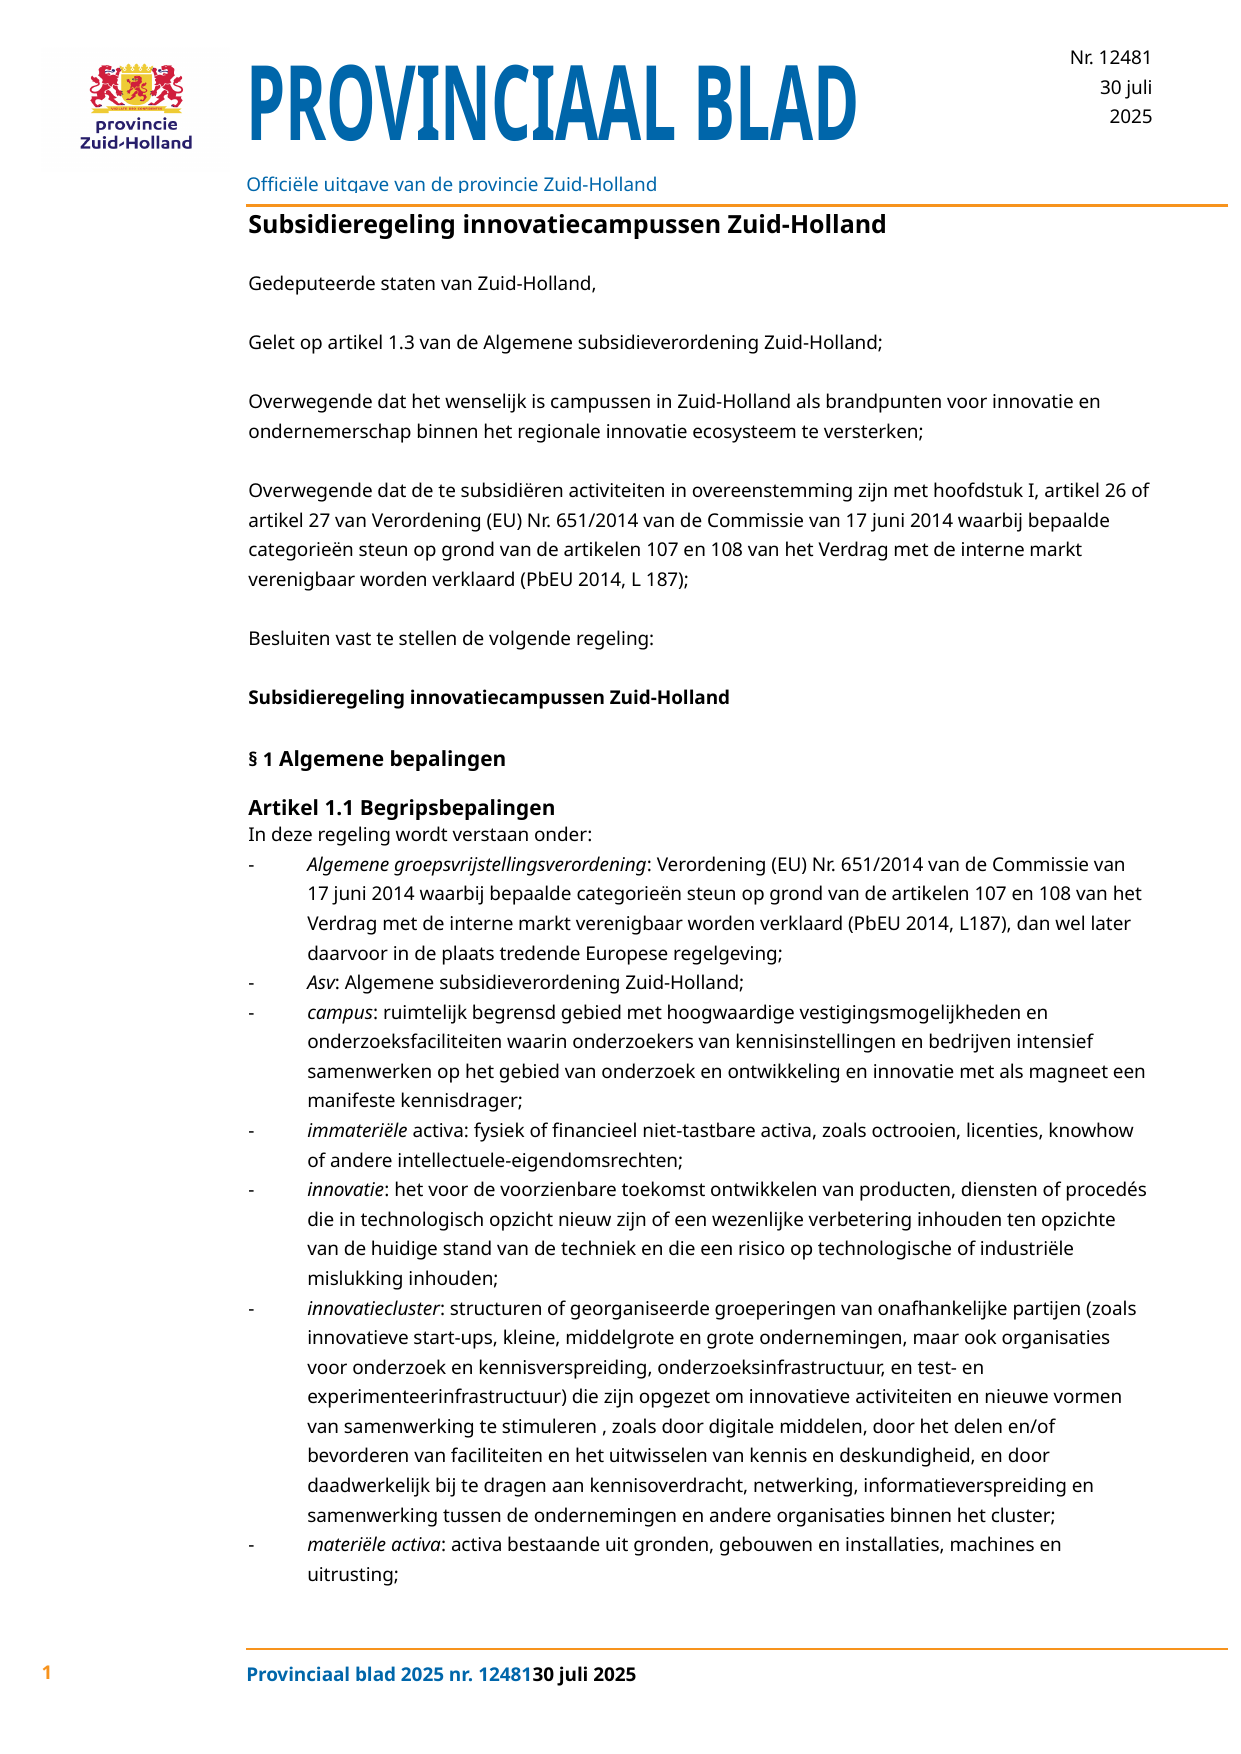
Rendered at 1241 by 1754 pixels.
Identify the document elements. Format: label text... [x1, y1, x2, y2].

text § 1 Algemene bepalingen [248, 744, 1152, 772]
list campus: ruimtelijk begrensd gebied met hoogwaardige vestigingsmogelijkheden en onderzoeksfaciliteiten waarin onderzoekers van kennisinstellingen en bedrijven intensief samenwerken op het gebied van onderzoek en ontwikkeling en innovatie met als magneet een manifeste kennisdrager; [248, 999, 1152, 1113]
list innovatiecluster: structuren of georganiseerde groeperingen van onafhankelijke partijen (zoals innovatieve start-ups, kleine, middelgrote en grote ondernemingen, maar ook organisaties voor onderzoek en kennisverspreiding, onderzoeksinfrastructuur, en test- en experimenteerinfrastructuur) die zijn opgezet om innovatieve activiteiten en nieuwe vormen van samenwerking te stimuleren , zoals door digitale middelen, door het delen en/of bevorderen van faciliteiten en het uitwisselen van kennis en deskundigheid, en door daadwerkelijk bij te dragen aan kennisoverdracht, netwerking, informatieverspreiding en samenwerking tussen de ondernemingen en andere organisaties binnen het cluster; [248, 1295, 1152, 1527]
text Gedeputeerde staten van Zuid-Holland, [248, 270, 1152, 296]
text Gelet op artikel 1.3 van de Algemene subsidieverordening Zuid-Holland; [248, 329, 1152, 355]
text Subsidieregeling innovatiecampussen Zuid-Holland [248, 684, 1152, 710]
text Besluiten vast te stellen de volgende regeling: [248, 625, 1152, 651]
list immateriële activa: fysiek of financieel niet-tastbare activa, zoals octrooien, licenties, knowhow of andere intellectuele-eigendomsrechten; [248, 1117, 1152, 1172]
list Algemene groepsvrijstellingsverordening: Verordening (EU) Nr. 651/2014 van de Commissie van 17 juni 2014 waarbij bepaalde categorieën steun op grond van de artikelen 107 en 108 van het Verdrag met de interne markt verenigbaar worden verklaard (PbEU 2014, L187), dan wel later daarvoor in de plaats tredende Europese regelgeving; [248, 851, 1152, 965]
text Overwegende dat de te subsidiëren activiteiten in overeenstemming zijn met hoofdstuk I, artikel 26 of artikel 27 van Verordening (EU) Nr. 651/2014 van de Commissie van 17 juni 2014 waarbij bepaalde categorieën steun op grond van de artikelen 107 en 108 van het Verdrag met de interne markt verenigbaar worden verklaard (PbEU 2014, L 187); [248, 477, 1152, 592]
list innovatie: het voor de voorzienbare toekomst ontwikkelen van producten, diensten of procedés die in technologisch opzicht nieuw zijn of een wezenlijke verbetering inhouden ten opzichte van de huidige stand van de techniek en die een risico op technologische of industriële mislukking inhouden; [248, 1176, 1152, 1291]
list Asv: Algemene subsidieverordening Zuid-Holland; [248, 969, 1152, 995]
list materiële activa: activa bestaande uit gronden, gebouwen en installaties, machines en uitrusting; [248, 1531, 1152, 1587]
text Overwegende dat het wenselijk is campussen in Zuid-Holland als brandpunten voor innovatie en ondernemerschap binnen het regionale innovatie ecosysteem te versterken; [248, 389, 1152, 444]
text Subsidieregeling innovatiecampussen Zuid-Holland [248, 207, 1152, 241]
picture [41, 47, 231, 172]
text Artikel 1.1 Begripsbepalingen [248, 793, 1152, 821]
text In deze regeling wordt verstaan onder: [248, 821, 1152, 847]
